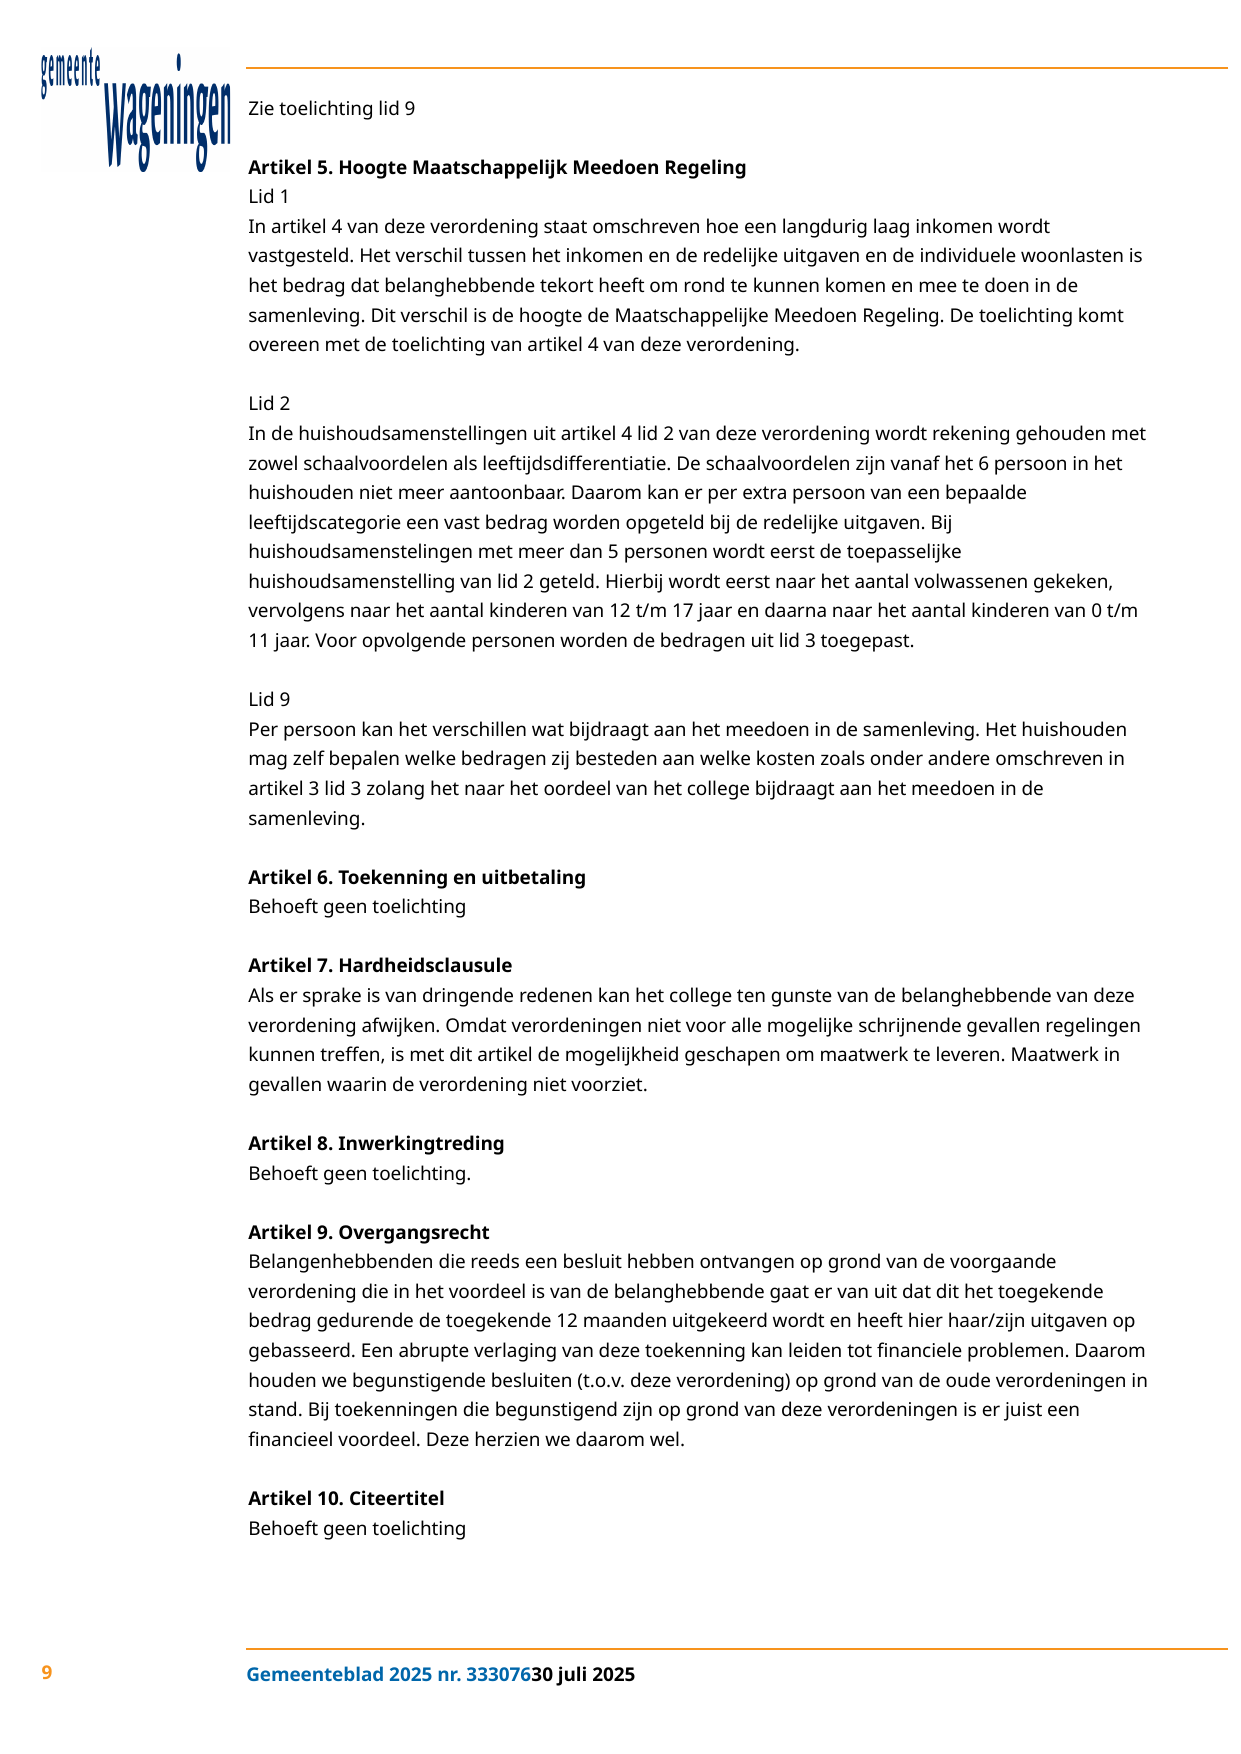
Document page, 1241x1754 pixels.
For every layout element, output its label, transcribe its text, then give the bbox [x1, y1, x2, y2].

text Artikel 10. Citeertitel [248, 1485, 1152, 1511]
text Artikel 5. Hoogte Maatschappelijk Meedoen Regeling [248, 154, 1152, 180]
text In de huishoudsamenstellingen uit artikel 4 lid 2 van deze verordening wordt rekening gehouden met zowel schaalvoordelen als leeftijdsdifferentiatie. De schaalvoordelen zijn vanaf het 6 persoon in het huishouden niet meer aantoonbaar. Daarom kan er per extra persoon van een bepaalde leeftijdscategorie een vast bedrag worden opgeteld bij de redelijke uitgaven. Bij huishoudsamenstelingen met meer dan 5 personen wordt eerst de toepasselijke huishoudsamenstelling van lid 2 geteld. Hierbij wordt eerst naar het aantal volwassenen gekeken, vervolgens naar het aantal kinderen van 12 t/m 17 jaar en daarna naar het aantal kinderen van 0 t/m 11 jaar. Voor opvolgende personen worden de bedragen uit lid 3 toegepast. [248, 420, 1152, 653]
text Zie toelichting lid 9 [248, 95, 1152, 121]
text Als er sprake is van dringende redenen kan het college ten gunste van de belanghebbende van deze verordening afwijken. Omdat verordeningen niet voor alle mogelijke schrijnende gevallen regelingen kunnen treffen, is met dit artikel de mogelijkheid geschapen om maatwerk te leveren. Maatwerk in gevallen waarin de verordening niet voorziet. [248, 982, 1152, 1097]
text Lid 9 [248, 686, 1152, 712]
text Artikel 6. Toekenning en uitbetaling [248, 864, 1152, 890]
text Lid 1 [248, 183, 1152, 209]
text Per persoon kan het verschillen wat bijdraagt aan het meedoen in de samenleving. Het huishouden mag zelf bepalen welke bedragen zij besteden aan welke kosten zoals onder andere omschreven in artikel 3 lid 3 zolang het naar het oordeel van het college bijdraagt aan het meedoen in de samenleving. [248, 716, 1152, 831]
text Artikel 7. Hardheidsclausule [248, 953, 1152, 978]
text Behoeft geen toelichting [248, 893, 1152, 919]
text Artikel 9. Overgangsrecht [248, 1219, 1152, 1245]
text Behoeft geen toelichting. [248, 1160, 1152, 1186]
picture [41, 47, 231, 172]
text Belangenhebbenden die reeds een besluit hebben ontvangen op grond van de voorgaande verordening die in het voordeel is van de belanghebbende gaat er van uit dat dit het toegekende bedrag gedurende de toegekende 12 maanden uitgekeerd wordt en heeft hier haar/zijn uitgaven op gebasseerd. Een abrupte verlaging van deze toekenning kan leiden tot financiele problemen. Daarom houden we begunstigende besluiten (t.o.v. deze verordening) op grond van de oude verordeningen in stand. Bij toekenningen die begunstigend zijn op grond van deze verordeningen is er juist een financieel voordeel. Deze herzien we daarom wel. [248, 1248, 1152, 1452]
text In artikel 4 van deze verordening staat omschreven hoe een langdurig laag inkomen wordt vastgesteld. Het verschil tussen het inkomen en de redelijke uitgaven en de individuele woonlasten is het bedrag dat belanghebbende tekort heeft om rond te kunnen komen en mee te doen in de samenleving. Dit verschil is de hoogte de Maatschappelijke Meedoen Regeling. De toelichting komt overeen met de toelichting van artikel 4 van deze verordening. [248, 213, 1152, 357]
text Behoeft geen toelichting [248, 1515, 1152, 1541]
text Lid 2 [248, 391, 1152, 416]
text Artikel 8. Inwerkingtreding [248, 1130, 1152, 1156]
